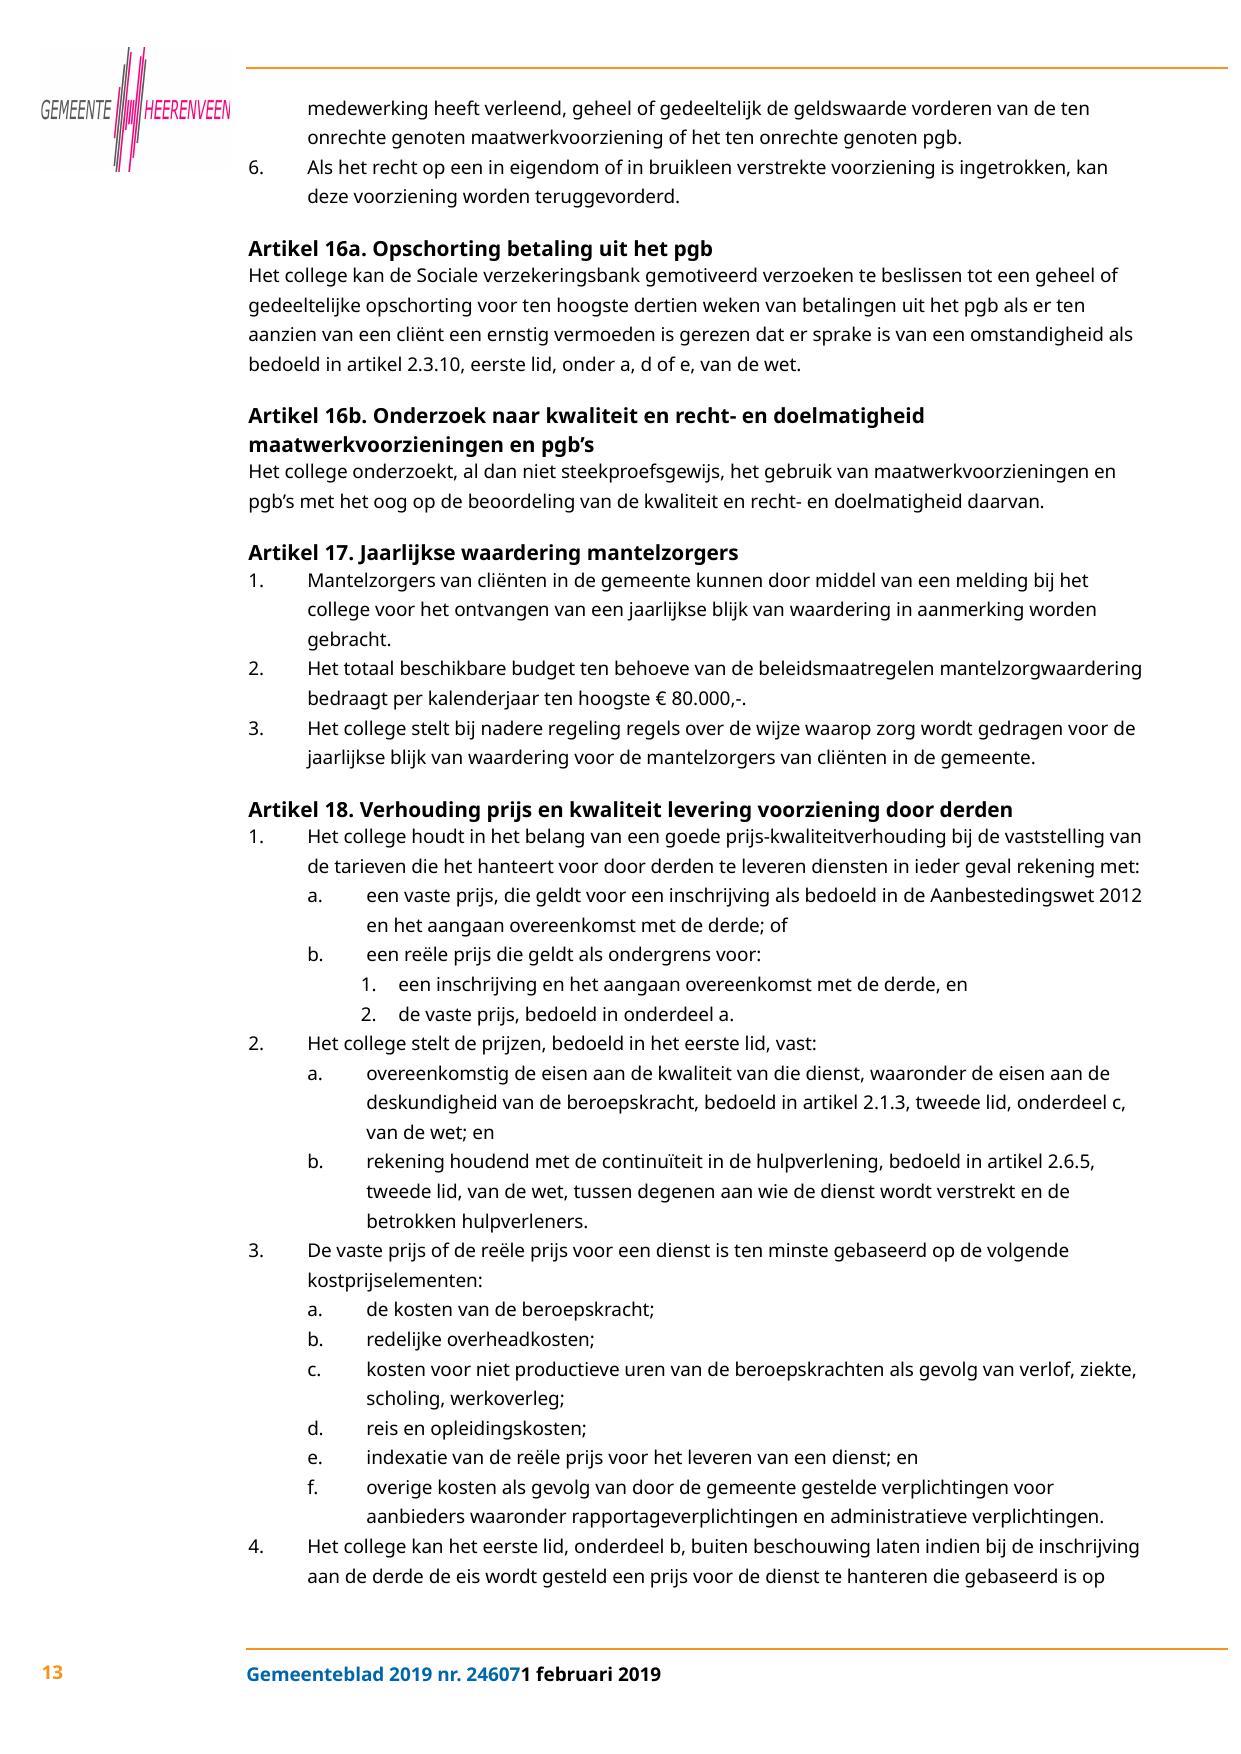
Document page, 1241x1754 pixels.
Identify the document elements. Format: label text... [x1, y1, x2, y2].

picture [41, 47, 231, 172]
list Het college kan het eerste lid, onderdeel b, buiten beschouwing laten indien bij de inschrijving aan de derde de eis wordt gesteld een prijs voor de dienst te hanteren die gebaseerd is op [248, 1533, 1152, 1588]
list de vaste prijs, bedoeld in onderdeel a. [361, 1001, 1152, 1026]
list Het college houdt in het belang van een goede prijs-kwaliteitverhouding bij de vaststelling van de tarieven die het hanteert voor door derden te leveren diensten in ieder geval rekening met: [248, 823, 1152, 878]
list kosten voor niet productieve uren van de beroepskrachten als gevolg van verlof, ziekte, scholing, werkoverleg; [307, 1356, 1152, 1411]
text Artikel 18. Verhouding prijs en kwaliteit levering voorziening door derden [248, 795, 1152, 823]
text Artikel 17. Jaarlijkse waardering mantelzorgers [248, 538, 1152, 567]
list overeenkomstig de eisen aan de kwaliteit van die dienst, waaronder de eisen aan de deskundigheid van de beroepskracht, bedoeld in artikel 2.1.3, tweede lid, onderdeel c, van de wet; en [307, 1060, 1152, 1145]
list Het college stelt de prijzen, bedoeld in het eerste lid, vast: [248, 1030, 1152, 1056]
text Het college kan de Sociale verzekeringsbank gemotiveerd verzoeken te beslissen tot een geheel of gedeeltelijke opschorting voor ten hoogste dertien weken van betalingen uit het pgb als er ten aanzien van een cliënt een ernstig vermoeden is gerezen dat er sprake is van een omstandigheid als bedoeld in artikel 2.3.10, eerste lid, onder a, d of e, van de wet. [248, 262, 1152, 377]
text Artikel 16a. Opschorting betaling uit het pgb [248, 234, 1152, 262]
list rekening houdend met de continuïteit in de hulpverlening, bedoeld in artikel 2.6.5, tweede lid, van de wet, tussen degenen aan wie de dienst wordt verstrekt en de betrokken hulpverleners. [307, 1149, 1152, 1233]
list een reële prijs die geldt als ondergrens voor: [307, 942, 1152, 967]
text Het college onderzoekt, al dan niet steekproefsgewijs, het gebruik van maatwerkvoorzieningen en pgb’s met het oog op de beoordeling van de kwaliteit en recht- en doelmatigheid daarvan. [248, 458, 1152, 514]
list redelijke overheadkosten; [307, 1326, 1152, 1352]
list overige kosten als gevolg van door de gemeente gestelde verplichtingen voor aanbieders waaronder rapportageverplichtingen en administratieve verplichtingen. [307, 1474, 1152, 1529]
text Artikel 16b. Onderzoek naar kwaliteit en recht- en doelmatigheid maatwerkvoorzieningen en pgb’s [248, 402, 1152, 458]
list Mantelzorgers van cliënten in de gemeente kunnen door middel van een melding bij het college voor het ontvangen van een jaarlijkse blijk van waardering in aanmerking worden gebracht. [248, 567, 1152, 652]
list reis en opleidingskosten; [307, 1415, 1152, 1441]
list een inschrijving en het aangaan overeenkomst met de derde, en [361, 971, 1152, 997]
list Als het recht op een in eigendom of in bruikleen verstrekte voorziening is ingetrokken, kan deze voorziening worden teruggevorderd. [248, 154, 1152, 209]
list Het college stelt bij nadere regeling regels over de wijze waarop zorg wordt gedragen voor de jaarlijkse blijk van waardering voor de mantelzorgers van cliënten in de gemeente. [248, 715, 1152, 770]
list De vaste prijs of de reële prijs voor een dienst is ten minste gebaseerd op de volgende kostprijselementen: [248, 1237, 1152, 1293]
list indexatie van de reële prijs voor het leveren van een dienst; en [307, 1444, 1152, 1470]
list Het totaal beschikbare budget ten behoeve van de beleidsmaatregelen mantelzorgwaardering bedraagt per kalenderjaar ten hoogste € 80.000,-. [248, 656, 1152, 711]
list de kosten van de beroepskracht; [307, 1297, 1152, 1322]
list een vaste prijs, die geldt voor een inschrijving als bedoeld in de Aanbestedingswet 2012 en het aangaan overeenkomst met de derde; of [307, 882, 1152, 938]
list medewerking heeft verleend, geheel of gedeeltelijk de geldswaarde vorderen van de ten onrechte genoten maatwerkvoorziening of het ten onrechte genoten pgb. [248, 95, 1152, 150]
